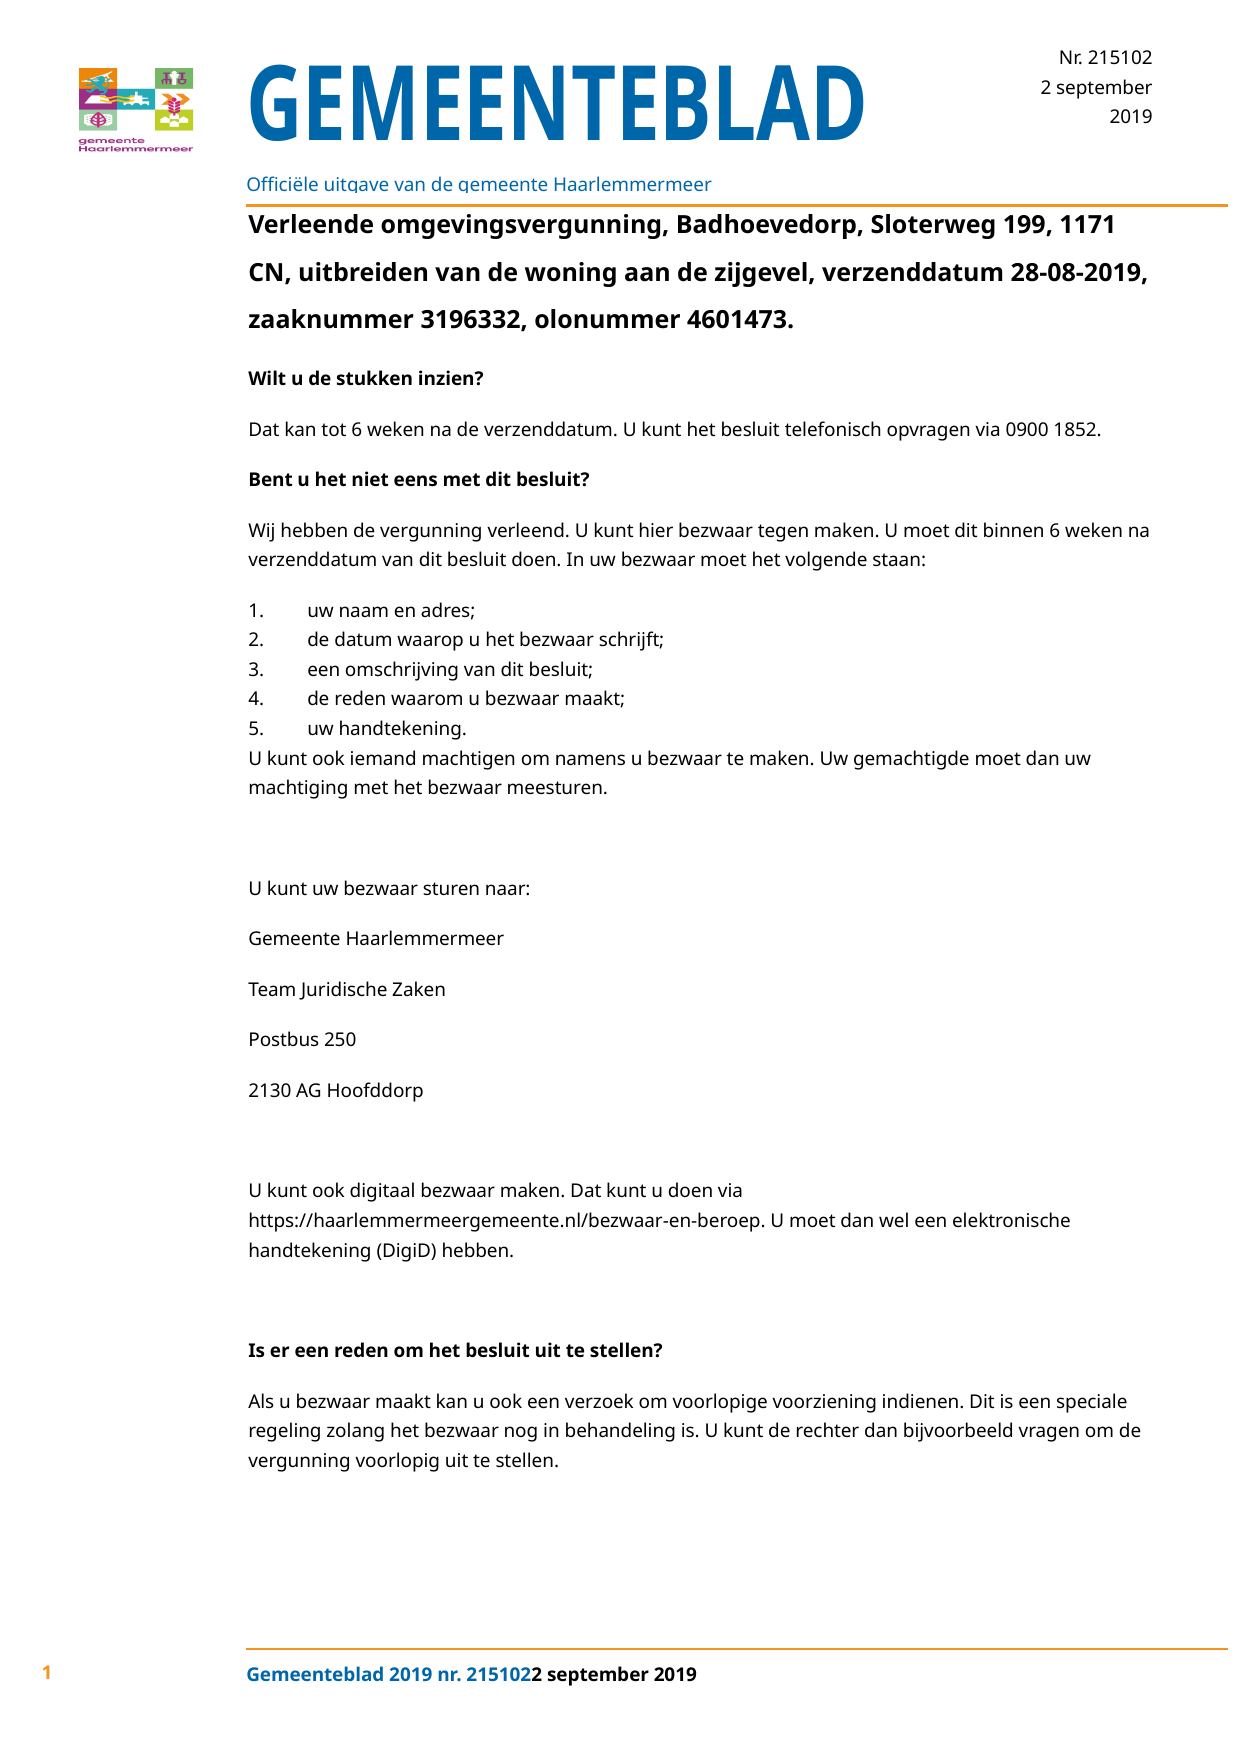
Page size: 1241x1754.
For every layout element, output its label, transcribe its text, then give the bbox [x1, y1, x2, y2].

text U kunt uw bezwaar sturen naar: [248, 875, 1152, 901]
text Gemeente Haarlemmermeer [248, 926, 1152, 951]
text Bent u het niet eens met dit besluit? [248, 466, 1152, 492]
text U kunt ook iemand machtigen om namens u bezwaar te maken. Uw gemachtigde moet dan uw machtiging met het bezwaar meesturen. [248, 745, 1152, 800]
text Als u bezwaar maakt kan u ook een verzoek om voorlopige voorziening indienen. Dit is een speciale regeling zolang het bezwaar nog in behandeling is. U kunt de rechter dan bijvoorbeeld vragen om de vergunning voorlopig uit te stellen. [248, 1388, 1152, 1473]
list de reden waarom u bezwaar maakt; [248, 686, 1152, 711]
text U kunt ook digitaal bezwaar maken. Dat kunt u doen via https://haarlemmermeergemeente.nl/bezwaar-en-beroep. U moet dan wel een elektronische handtekening (DigiD) hebben. [248, 1178, 1152, 1262]
text Verleende omgevingsvergunning, Badhoevedorp, Sloterweg 199, 1171 CN, uitbreiden van de woning aan de zijgevel, verzenddatum 28-08-2019, zaaknummer 3196332, olonummer 4601473. [248, 207, 1152, 336]
text 2130 AG Hoofddorp [248, 1077, 1152, 1102]
picture [41, 47, 231, 172]
text Dat kan tot 6 weken na de verzenddatum. U kunt het besluit telefonisch opvragen via 0900 1852. [248, 416, 1152, 442]
text Wilt u de stukken inzien? [248, 366, 1152, 391]
text Wij hebben de vergunning verleend. U kunt hier bezwaar tegen maken. U moet dit binnen 6 weken na verzenddatum van dit besluit doen. In uw bezwaar moet het volgende staan: [248, 517, 1152, 572]
list uw handtekening. [248, 715, 1152, 741]
list een omschrijving van dit besluit; [248, 656, 1152, 682]
text Is er een reden om het besluit uit te stellen? [248, 1338, 1152, 1363]
list de datum waarop u het bezwaar schrijft; [248, 626, 1152, 652]
text Postbus 250 [248, 1026, 1152, 1052]
text Team Juridische Zaken [248, 976, 1152, 1002]
list uw naam en adres; [248, 597, 1152, 622]
